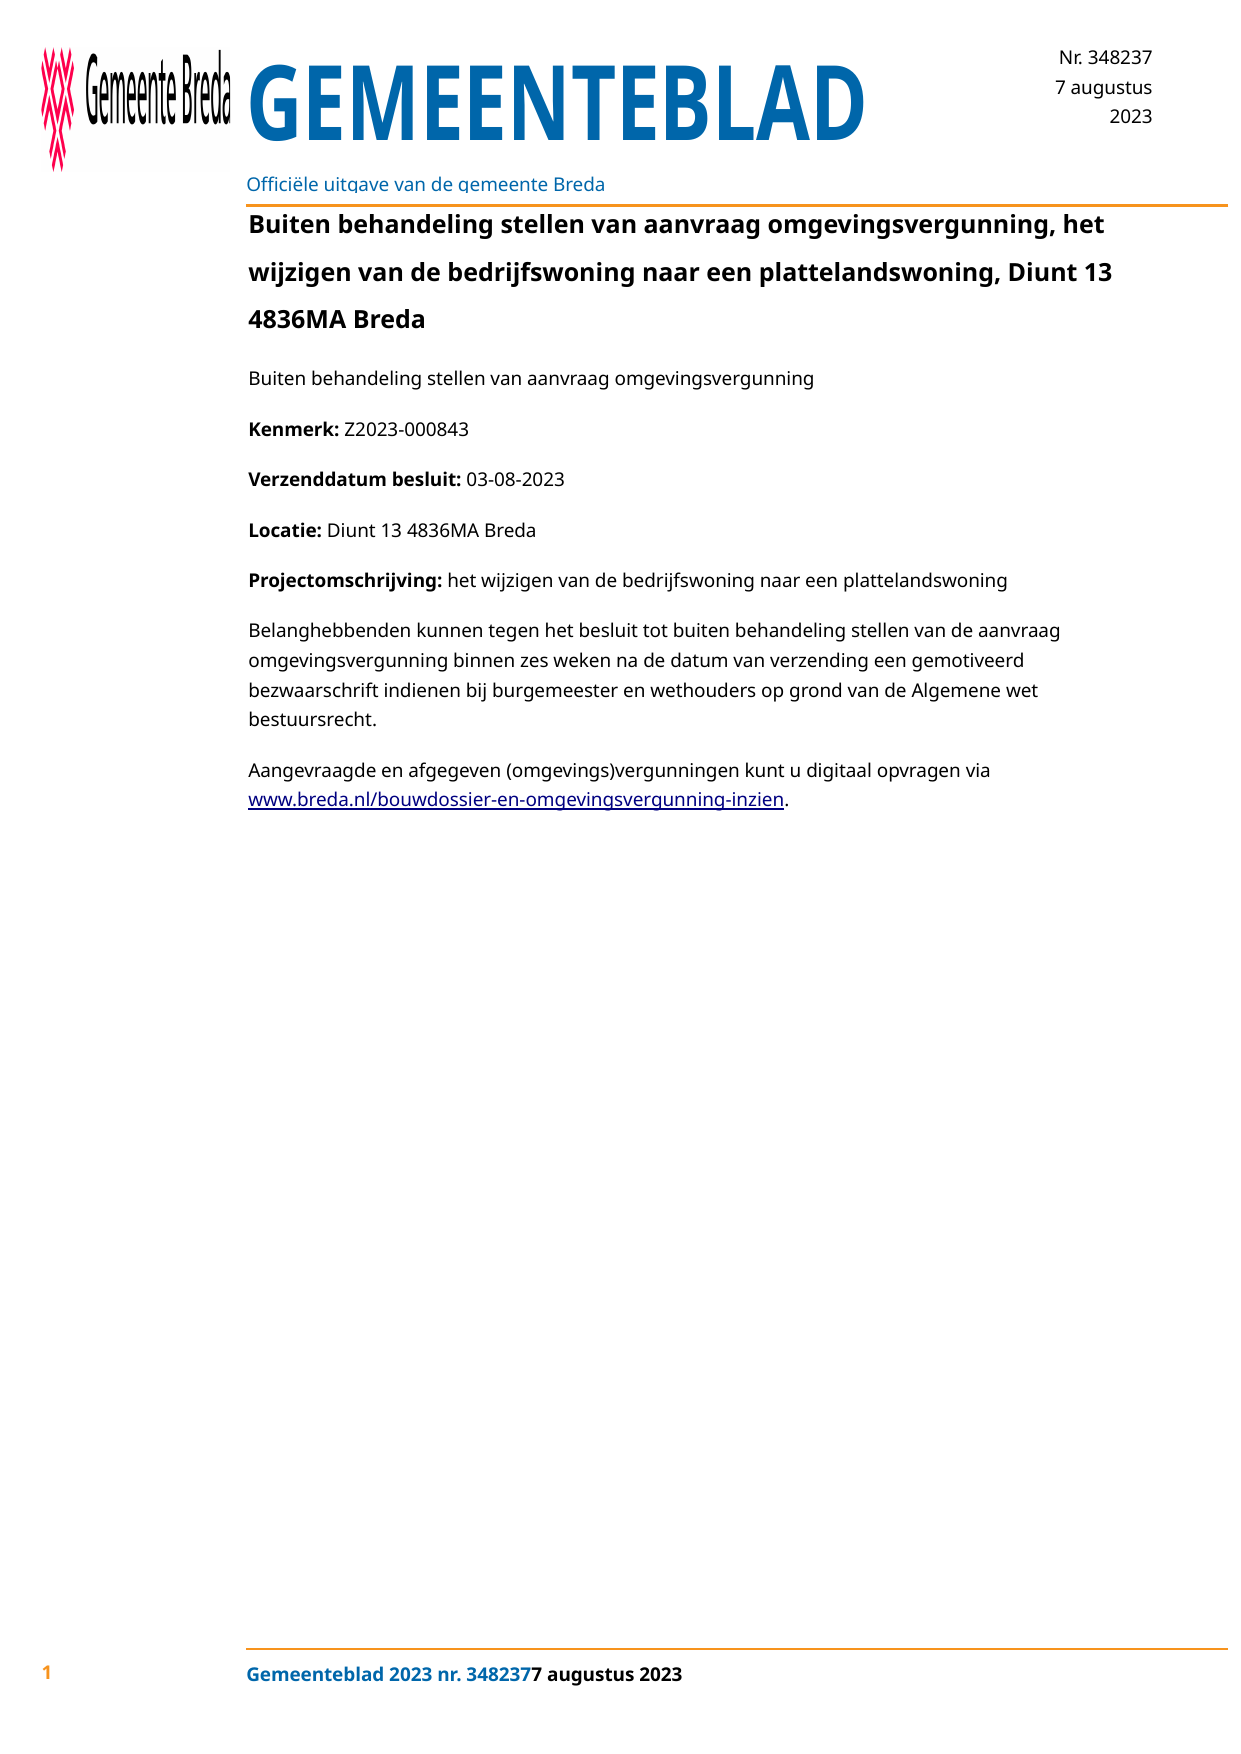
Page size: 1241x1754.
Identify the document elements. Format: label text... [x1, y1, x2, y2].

text Buiten behandeling stellen van aanvraag omgevingsvergunning, het wijzigen van de bedrijfswoning naar een plattelandswoning, Diunt 13 4836MA Breda [248, 207, 1152, 336]
text Kenmerk: Z2023-000843 [248, 416, 1152, 442]
text Aangevraagde en afgegeven (omgevings)vergunningen kunt u digitaal opvragen via www.breda.nl/bouwdossier-en-omgevingsvergunning-inzien. [248, 757, 1152, 812]
text Belanghebbenden kunnen tegen het besluit tot buiten behandeling stellen van de aanvraag omgevingsvergunning binnen zes weken na de datum van verzending een gemotiveerd bezwaarschrift indienen bij burgemeester en wethouders op grond van de Algemene wet bestuursrecht. [248, 618, 1152, 732]
picture [41, 47, 231, 172]
text Locatie: Diunt 13 4836MA Breda [248, 517, 1152, 542]
text Projectomschrijving: het wijzigen van de bedrijfswoning naar een plattelandswoning [248, 567, 1152, 593]
text Buiten behandeling stellen van aanvraag omgevingsvergunning [248, 366, 1152, 391]
text Verzenddatum besluit: 03-08-2023 [248, 466, 1152, 492]
